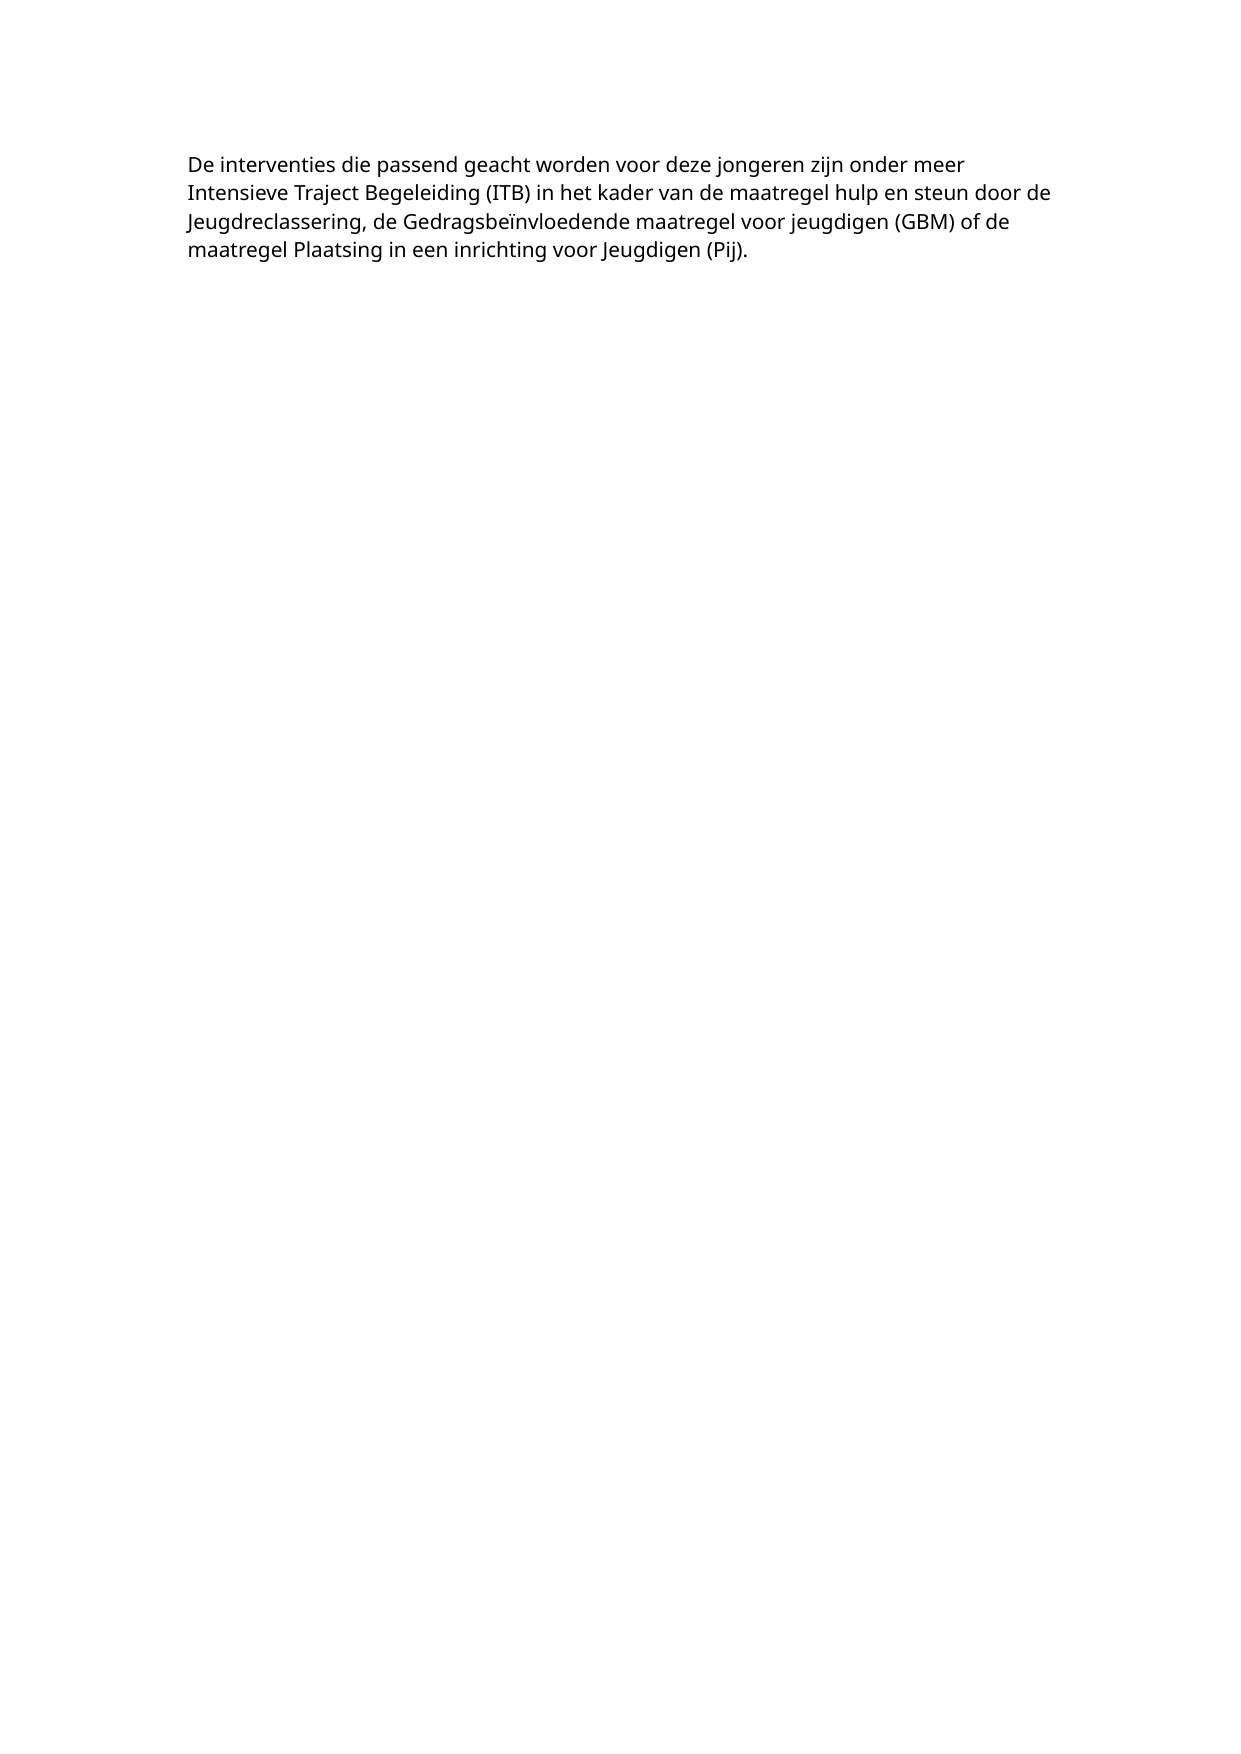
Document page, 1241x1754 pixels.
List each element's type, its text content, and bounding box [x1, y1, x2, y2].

text De interventies die passend geacht worden voor deze jongeren zijn onder meer Intensieve Traject Begeleiding (ITB) in het kader van de maatregel hulp en steun door de Jeugdreclassering, de Gedragsbeïnvloedende maatregel voor jeugdigen (GBM) of de maatregel Plaatsing in een inrichting voor Jeugdigen (Pij). [187, 150, 1053, 264]
